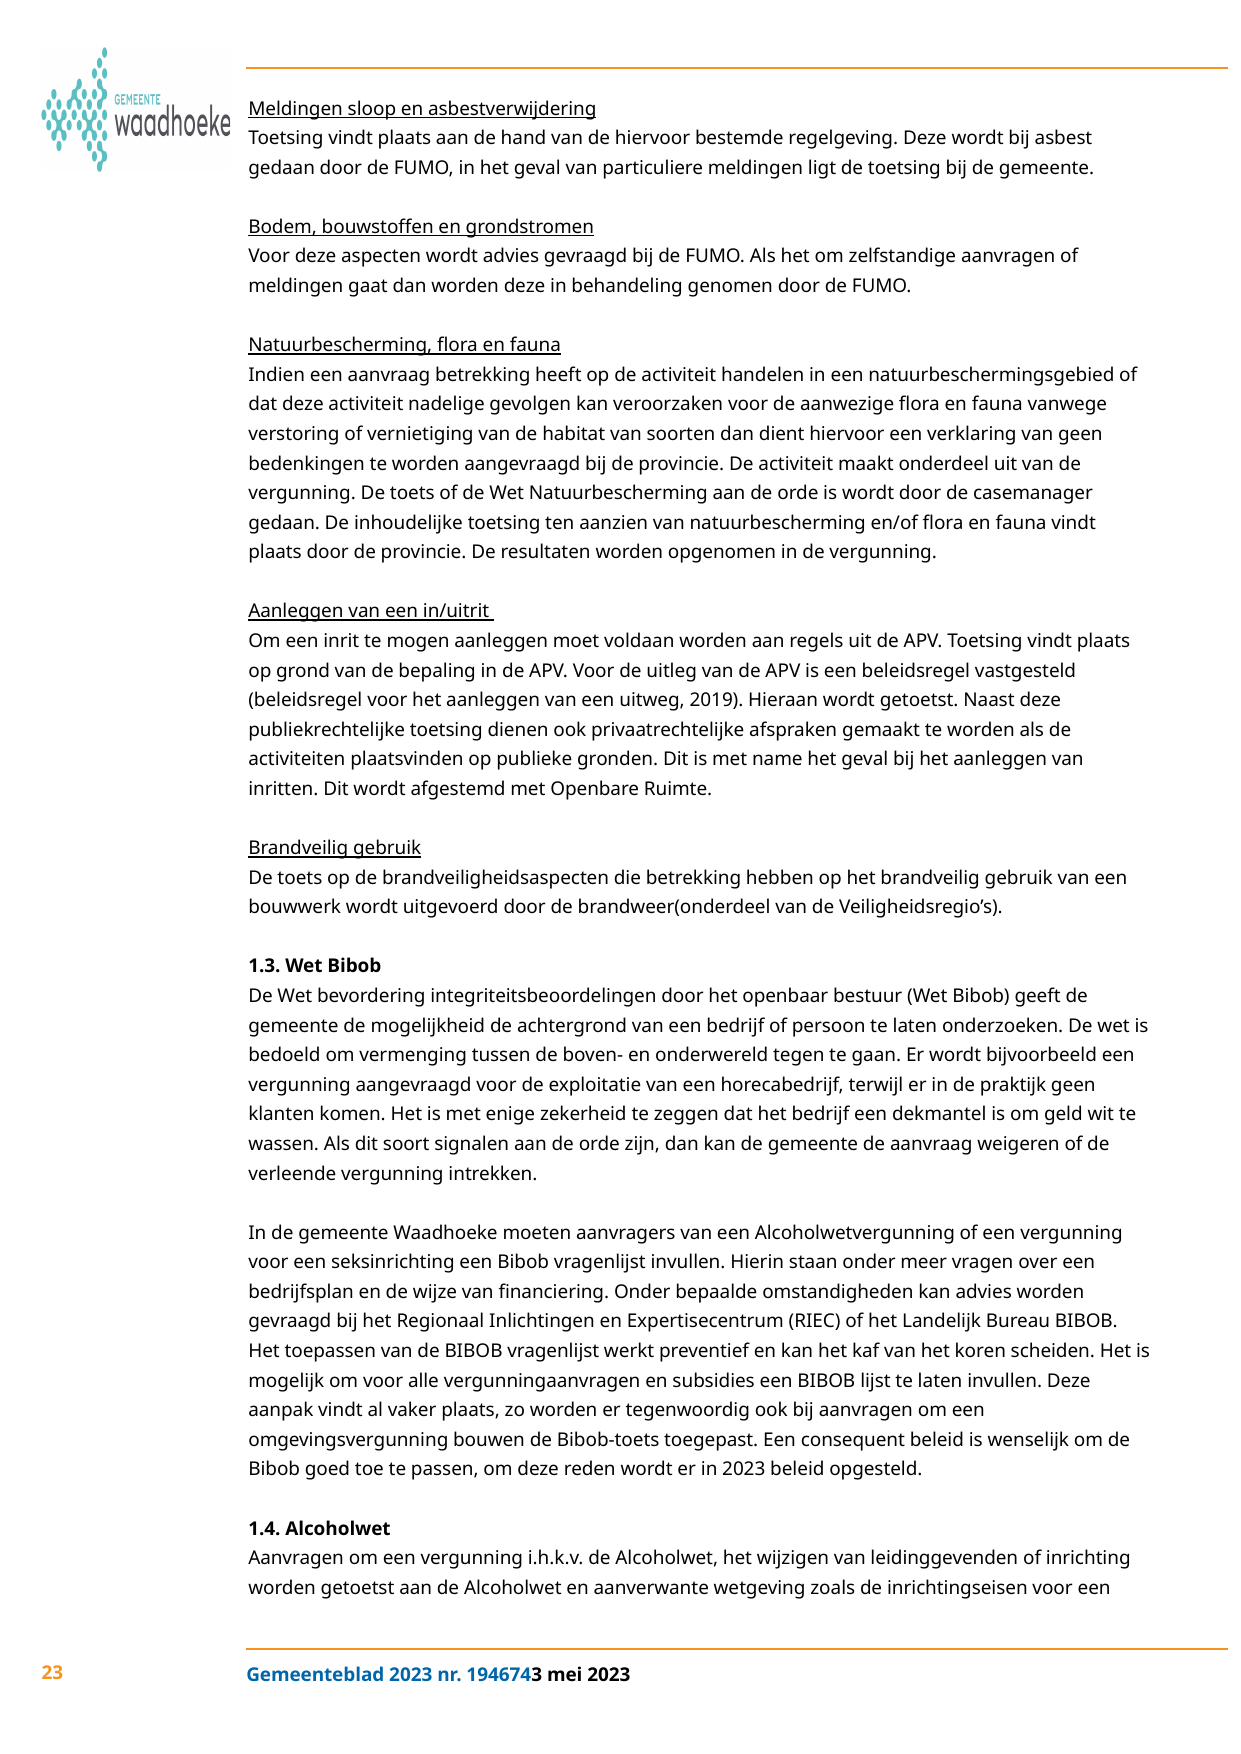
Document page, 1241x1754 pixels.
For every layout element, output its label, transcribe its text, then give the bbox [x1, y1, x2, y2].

picture [41, 47, 231, 172]
text Bodem, bouwstoffen en grondstromen [248, 213, 1152, 239]
text Brandveilig gebruik [248, 834, 1152, 860]
text Om een inrit te mogen aanleggen moet voldaan worden aan regels uit de APV. Toetsing vindt plaats op grond van de bepaling in de APV. Voor de uitleg van de APV is een beleidsregel vastgesteld (beleidsregel voor het aanleggen van een uitweg, 2019). Hieraan wordt getoetst. Naast deze publiekrechtelijke toetsing dienen ook privaatrechtelijke afspraken gemaakt te worden als de activiteiten plaatsvinden op publieke gronden. Dit is met name het geval bij het aanleggen van inritten. Dit wordt afgestemd met Openbare Ruimte. [248, 627, 1152, 801]
text In de gemeente Waadhoeke moeten aanvragers van een Alcoholwetvergunning of een vergunning voor een seksinrichting een Bibob vragenlijst invullen. Hierin staan onder meer vragen over een bedrijfsplan en de wijze van financiering. Onder bepaalde omstandigheden kan advies worden gevraagd bij het Regionaal Inlichtingen en Expertisecentrum (RIEC) of het Landelijk Bureau BIBOB. Het toepassen van de BIBOB vragenlijst werkt preventief en kan het kaf van het koren scheiden. Het is mogelijk om voor alle vergunningaanvragen en subsidies een BIBOB lijst te laten invullen. Deze aanpak vindt al vaker plaats, zo worden er tegenwoordig ook bij aanvragen om een omgevingsvergunning bouwen de Bibob-toets toegepast. Een consequent beleid is wenselijk om de Bibob goed toe te passen, om deze reden wordt er in 2023 beleid opgesteld. [248, 1219, 1152, 1481]
text Toetsing vindt plaats aan de hand van de hiervoor bestemde regelgeving. Deze wordt bij asbest gedaan door de FUMO, in het geval van particuliere meldingen ligt de toetsing bij de gemeente. [248, 124, 1152, 180]
text Voor deze aspecten wordt advies gevraagd bij de FUMO. Als het om zelfstandige aanvragen of meldingen gaat dan worden deze in behandeling genomen door de FUMO. [248, 243, 1152, 298]
text 1.3. Wet Bibob [248, 953, 1152, 978]
text De toets op de brandveiligheidsaspecten die betrekking hebben op het brandveilig gebruik van een bouwwerk wordt uitgevoerd door de brandweer(onderdeel van de Veiligheidsregio’s). [248, 864, 1152, 919]
text Meldingen sloop en asbestverwijdering [248, 95, 1152, 121]
text Aanvragen om een vergunning i.h.k.v. de Alcoholwet, het wijzigen van leidinggevenden of inrichting worden getoetst aan de Alcoholwet en aanverwante wetgeving zoals de inrichtingseisen voor een [248, 1544, 1152, 1600]
text Aanleggen van een in/uitrit [248, 598, 1152, 623]
text 1.4. Alcoholwet [248, 1515, 1152, 1541]
text Indien een aanvraag betrekking heeft op de activiteit handelen in een natuurbeschermingsgebied of dat deze activiteit nadelige gevolgen kan veroorzaken voor de aanwezige flora en fauna vanwege verstoring of vernietiging van de habitat van soorten dan dient hiervoor een verklaring van geen bedenkingen te worden aangevraagd bij de provincie. De activiteit maakt onderdeel uit van de vergunning. De toets of de Wet Natuurbescherming aan de orde is wordt door de casemanager gedaan. De inhoudelijke toetsing ten aanzien van natuurbescherming en/of flora en fauna vindt plaats door de provincie. De resultaten worden opgenomen in de vergunning. [248, 361, 1152, 564]
text Natuurbescherming, flora en fauna [248, 331, 1152, 357]
text De Wet bevordering integriteitsbeoordelingen door het openbaar bestuur (Wet Bibob) geeft de gemeente de mogelijkheid de achtergrond van een bedrijf of persoon te laten onderzoeken. De wet is bedoeld om vermenging tussen de boven- en onderwereld tegen te gaan. Er wordt bijvoorbeeld een vergunning aangevraagd voor de exploitatie van een horecabedrijf, terwijl er in de praktijk geen klanten komen. Het is met enige zekerheid te zeggen dat het bedrijf een dekmantel is om geld wit te wassen. Als dit soort signalen aan de orde zijn, dan kan de gemeente de aanvraag weigeren of de verleende vergunning intrekken. [248, 982, 1152, 1186]
